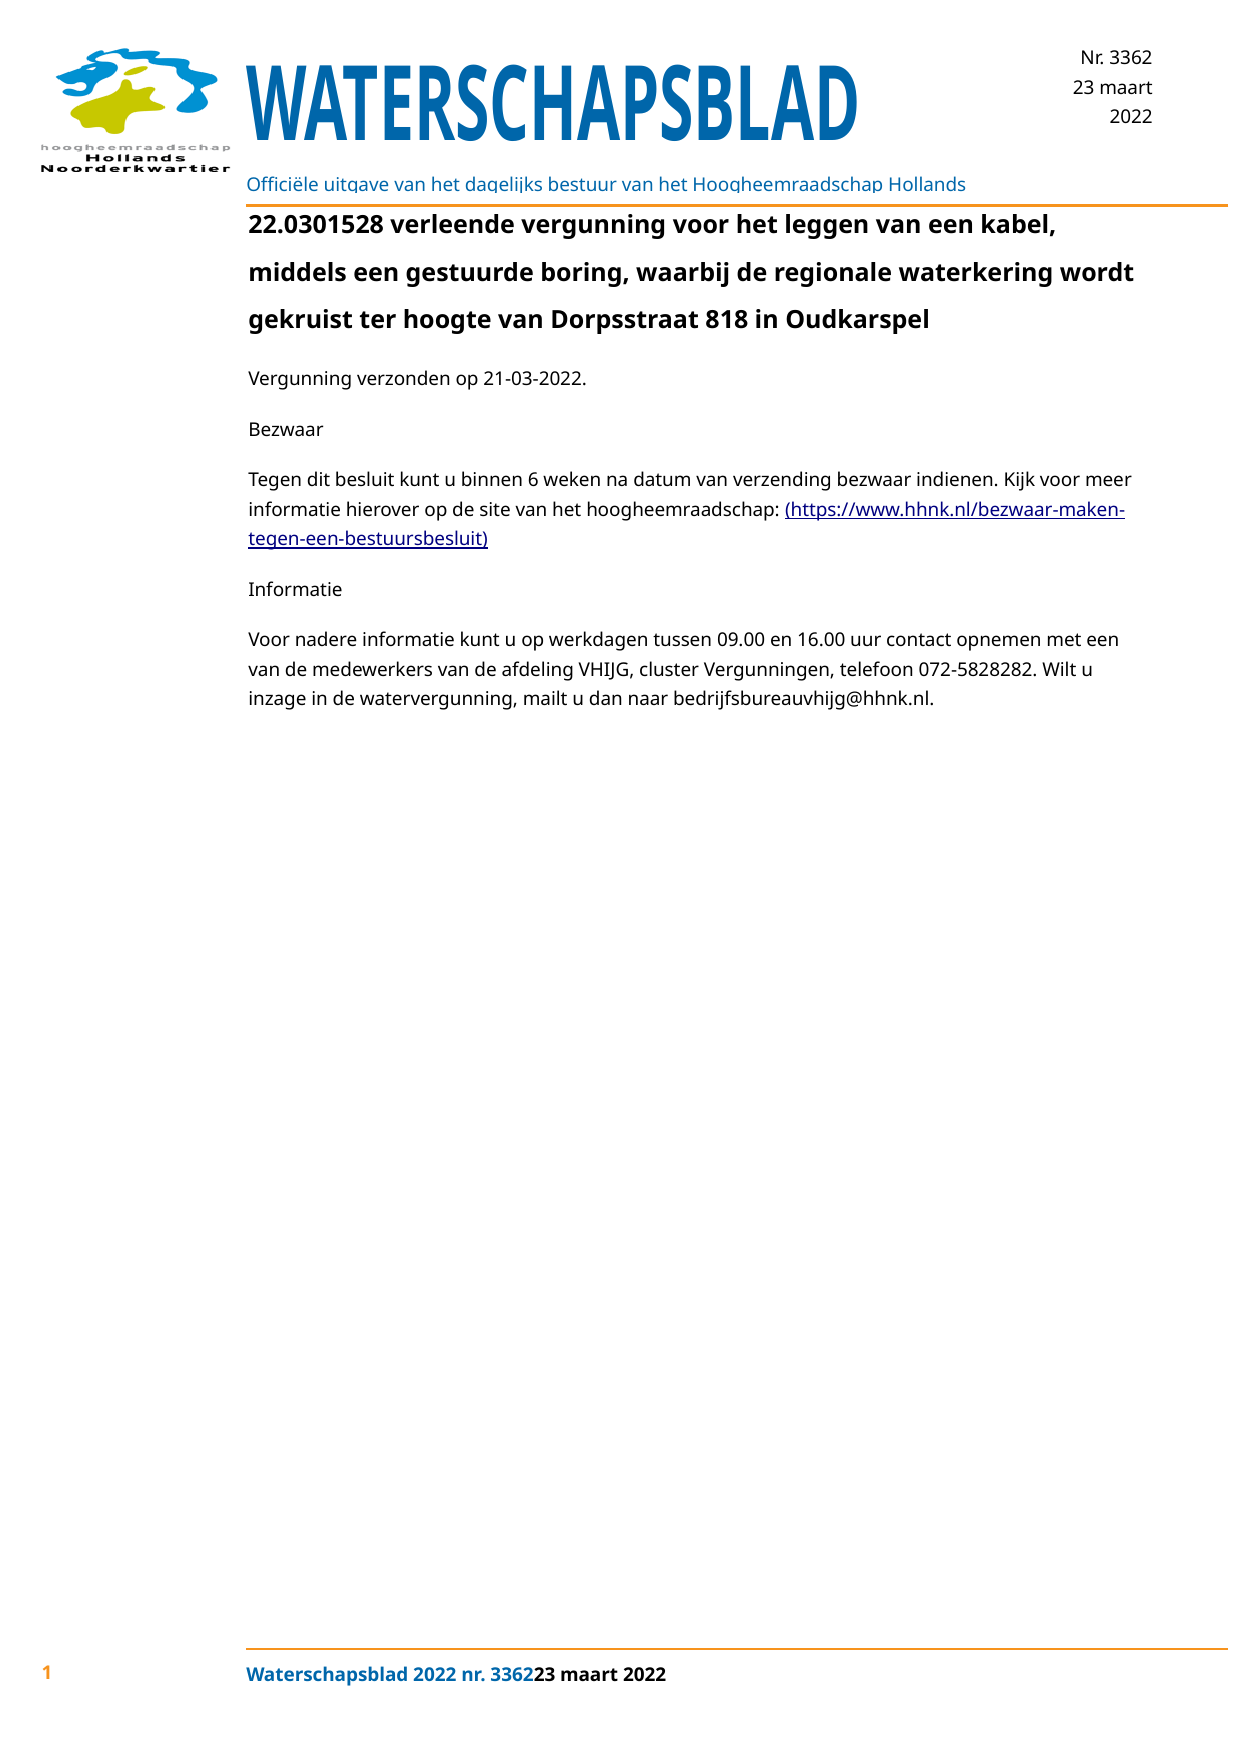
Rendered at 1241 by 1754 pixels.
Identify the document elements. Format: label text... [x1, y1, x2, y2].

text Tegen dit besluit kunt u binnen 6 weken na datum van verzending bezwaar indienen. Kijk voor meer informatie hierover op de site van het hoogheemraadschap: (https://www.hhnk.nl/bezwaar-maken-tegen-een-bestuursbesluit) [248, 466, 1152, 551]
text Vergunning verzonden op 21-03-2022. [248, 366, 1152, 391]
picture [41, 47, 231, 172]
text 22.0301528 verleende vergunning voor het leggen van een kabel, middels een gestuurde boring, waarbij de regionale waterkering wordt gekruist ter hoogte van Dorpsstraat 818 in Oudkarspel [248, 207, 1152, 336]
text Informatie [248, 576, 1152, 602]
text Bezwaar [248, 416, 1152, 442]
text Voor nadere informatie kunt u op werkdagen tussen 09.00 en 16.00 uur contact opnemen met een van de medewerkers van de afdeling VHIJG, cluster Vergunningen, telefoon 072-5828282. Wilt u inzage in de watervergunning, mailt u dan naar bedrijfsbureauvhijg@hhnk.nl. [248, 626, 1152, 711]
